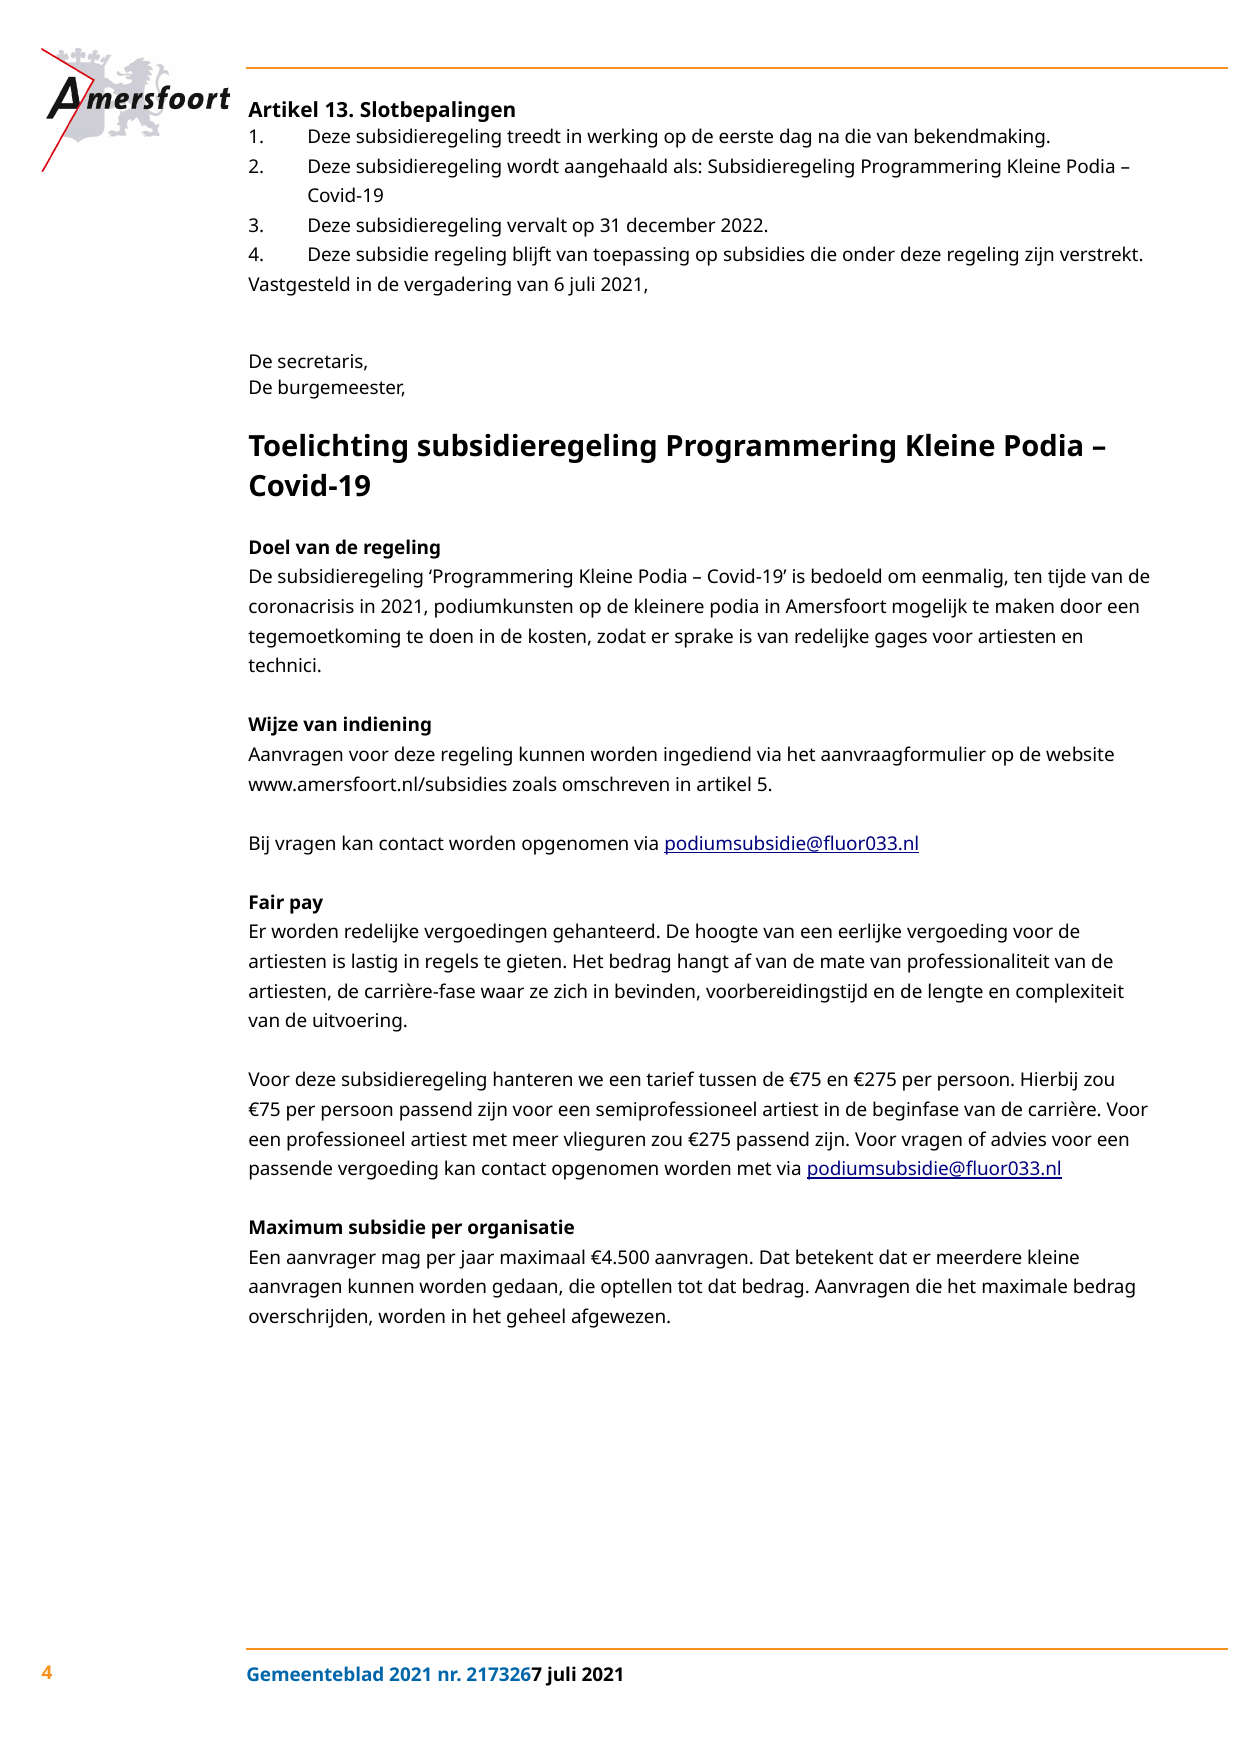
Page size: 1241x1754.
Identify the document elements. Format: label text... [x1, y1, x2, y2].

text Een aanvrager mag per jaar maximaal €4.500 aanvragen. Dat betekent dat er meerdere kleine aanvragen kunnen worden gedaan, die optellen tot dat bedrag. Aanvragen die het maximale bedrag overschrijden, worden in het geheel afgewezen. [248, 1244, 1152, 1329]
text De secretaris, [248, 348, 1152, 374]
text Artikel 13. Slotbepalingen [248, 95, 1152, 123]
text Maximum subsidie per organisatie [248, 1214, 1152, 1240]
text Er worden redelijke vergoedingen gehanteerd. De hoogte van een eerlijke vergoeding voor de artiesten is lastig in regels te gieten. Het bedrag hangt af van de mate van professionaliteit van de artiesten, de carrière-fase waar ze zich in bevinden, voorbereidingstijd en de lengte en complexiteit van de uitvoering. [248, 919, 1152, 1033]
picture [41, 47, 231, 172]
text De subsidieregeling ‘Programmering Kleine Podia – Covid-19’ is bedoeld om eenmalig, ten tijde van de coronacrisis in 2021, podiumkunsten op de kleinere podia in Amersfoort mogelijk te maken door een tegemoetkoming te doen in de kosten, zodat er sprake is van redelijke gages voor artiesten en technici. [248, 564, 1152, 678]
list Deze subsidie regeling blijft van toepassing op subsidies die onder deze regeling zijn verstrekt. [248, 242, 1152, 267]
text De burgemeester, [248, 374, 1152, 400]
text Aanvragen voor deze regeling kunnen worden ingediend via het aanvraagformulier op de website www.amersfoort.nl/subsidies zoals omschreven in artikel 5. [248, 741, 1152, 796]
text Bij vragen kan contact worden opgenomen via podiumsubsidie@fluor033.nl [248, 830, 1152, 856]
text Toelichting subsidieregeling Programmering Kleine Podia –Covid-19 [248, 426, 1152, 505]
text Doel van de regeling [248, 534, 1152, 560]
list Deze subsidieregeling treedt in werking op de eerste dag na die van bekendmaking. [248, 123, 1152, 149]
text Vastgesteld in de vergadering van 6 juli 2021, [248, 271, 1152, 297]
text Wijze van indiening [248, 712, 1152, 737]
text Fair pay [248, 889, 1152, 915]
list Deze subsidieregeling vervalt op 31 december 2022. [248, 212, 1152, 238]
list Deze subsidieregeling wordt aangehaald als: Subsidieregeling Programmering Kleine Podia –Covid-19 [248, 153, 1152, 208]
text Voor deze subsidieregeling hanteren we een tarief tussen de €75 en €275 per persoon. Hierbij zou €75 per persoon passend zijn voor een semiprofessioneel artiest in de beginfase van de carrière. Voor een professioneel artiest met meer vlieguren zou €275 passend zijn. Voor vragen of advies voor een passende vergoeding kan contact opgenomen worden met via podiumsubsidie@fluor033.nl [248, 1067, 1152, 1181]
